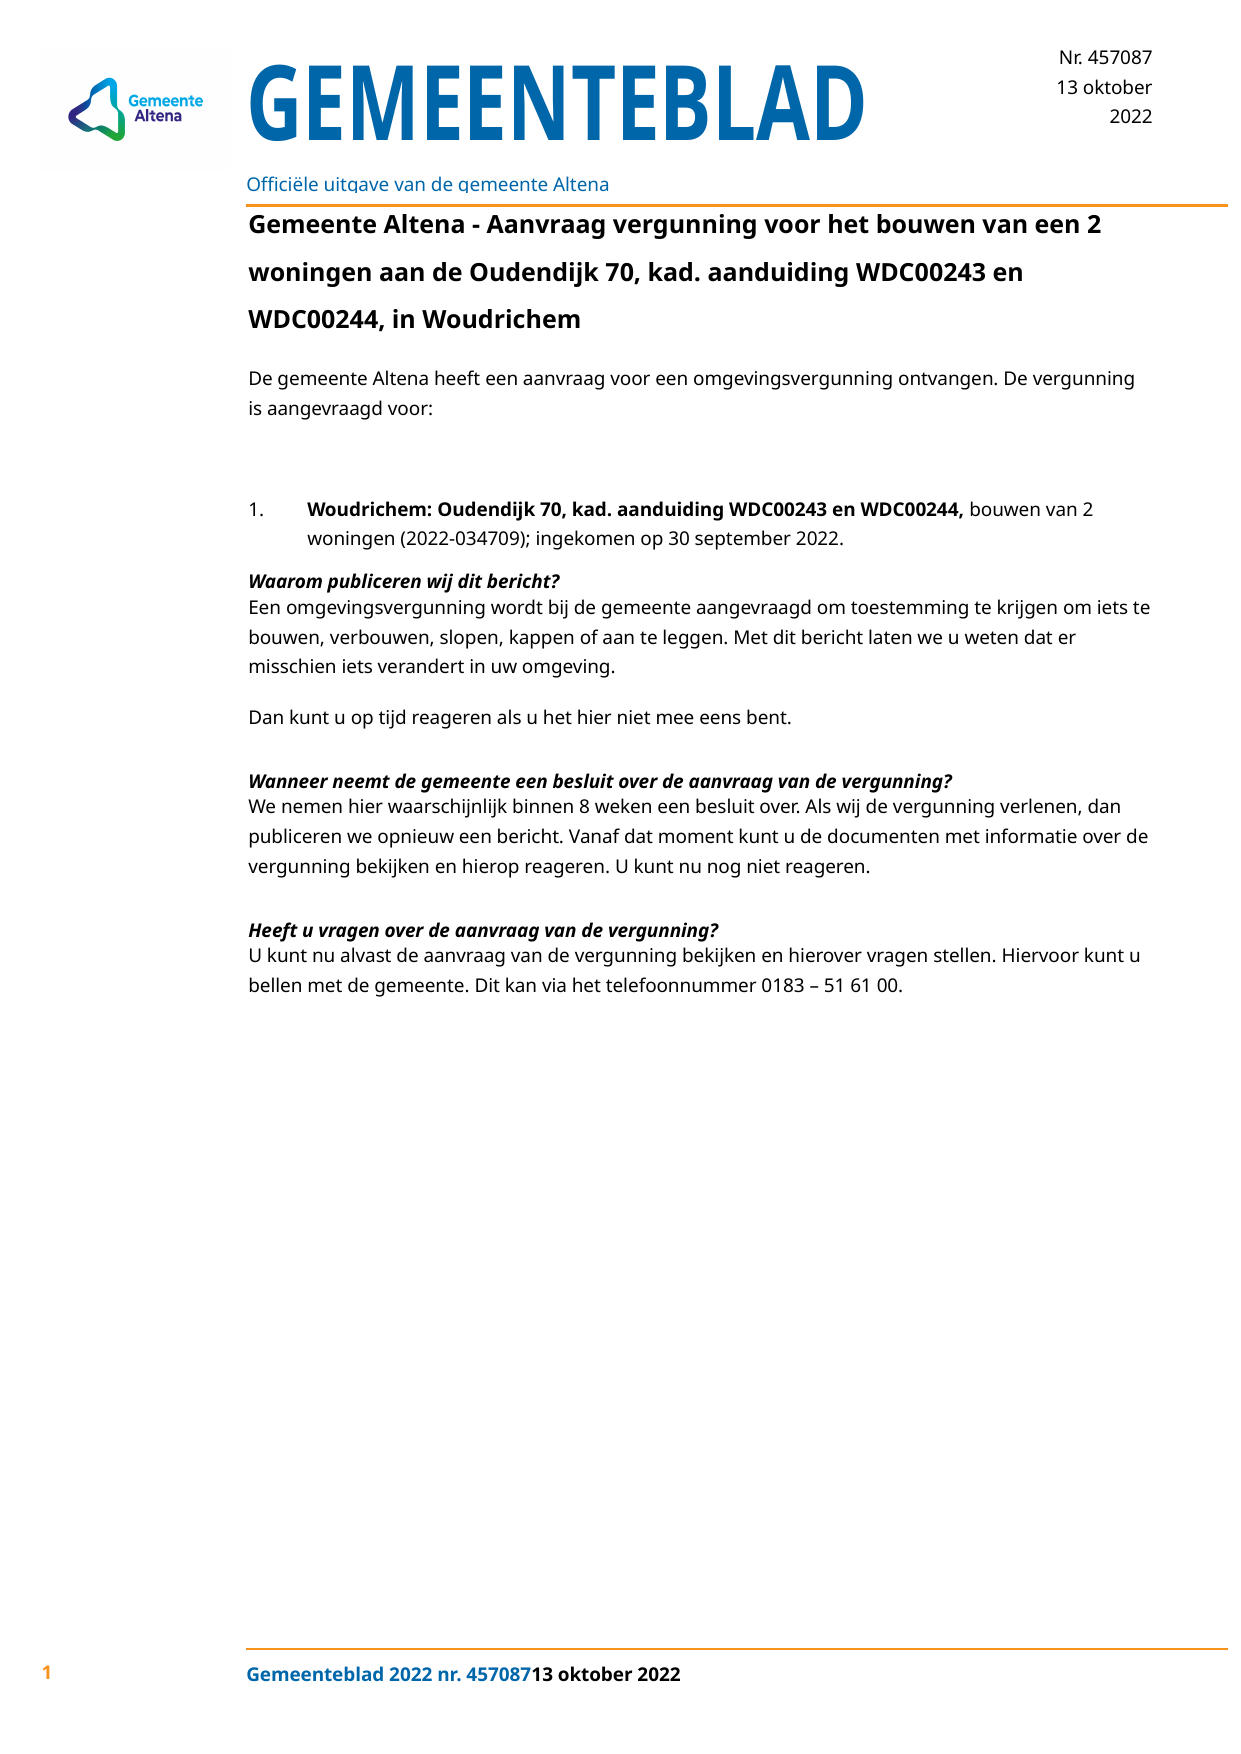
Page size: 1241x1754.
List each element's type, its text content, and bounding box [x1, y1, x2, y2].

text Een omgevingsvergunning wordt bij de gemeente aangevraagd om toestemming te krijgen om iets te bouwen, verbouwen, slopen, kappen of aan te leggen. Met dit bericht laten we u weten dat er misschien iets verandert in uw omgeving. [248, 594, 1152, 679]
text U kunt nu alvast de aanvraag van de vergunning bekijken en hierover vragen stellen. Hiervoor kunt u bellen met de gemeente. Dit kan via het telefoonnummer 0183 – 51 61 00. [248, 942, 1152, 998]
text Wanneer neemt de gemeente een besluit over de aanvraag van de vergunning? [248, 768, 1152, 794]
text We nemen hier waarschijnlijk binnen 8 weken een besluit over. Als wij de vergunning verlenen, dan publiceren we opnieuw een bericht. Vanaf dat moment kunt u de documenten met informatie over de vergunning bekijken en hierop reageren. U kunt nu nog niet reageren. [248, 794, 1152, 878]
text Dan kunt u op tijd reageren als u het hier niet mee eens bent. [248, 704, 1152, 730]
text De gemeente Altena heeft een aanvraag voor een omgevingsvergunning ontvangen. De vergunning is aangevraagd voor: [248, 366, 1152, 421]
text Gemeente Altena - Aanvraag vergunning voor het bouwen van een 2 woningen aan de Oudendijk 70, kad. aanduiding WDC00243 en WDC00244, in Woudrichem [248, 207, 1152, 336]
list Woudrichem: Oudendijk 70, kad. aanduiding WDC00243 en WDC00244, bouwen van 2 woningen (2022-034709); ingekomen op 30 september 2022. [248, 496, 1152, 551]
picture [41, 47, 231, 172]
text Heeft u vragen over de aanvraag van de vergunning? [248, 917, 1152, 942]
text Waarom publiceren wij dit bericht? [248, 569, 1152, 594]
